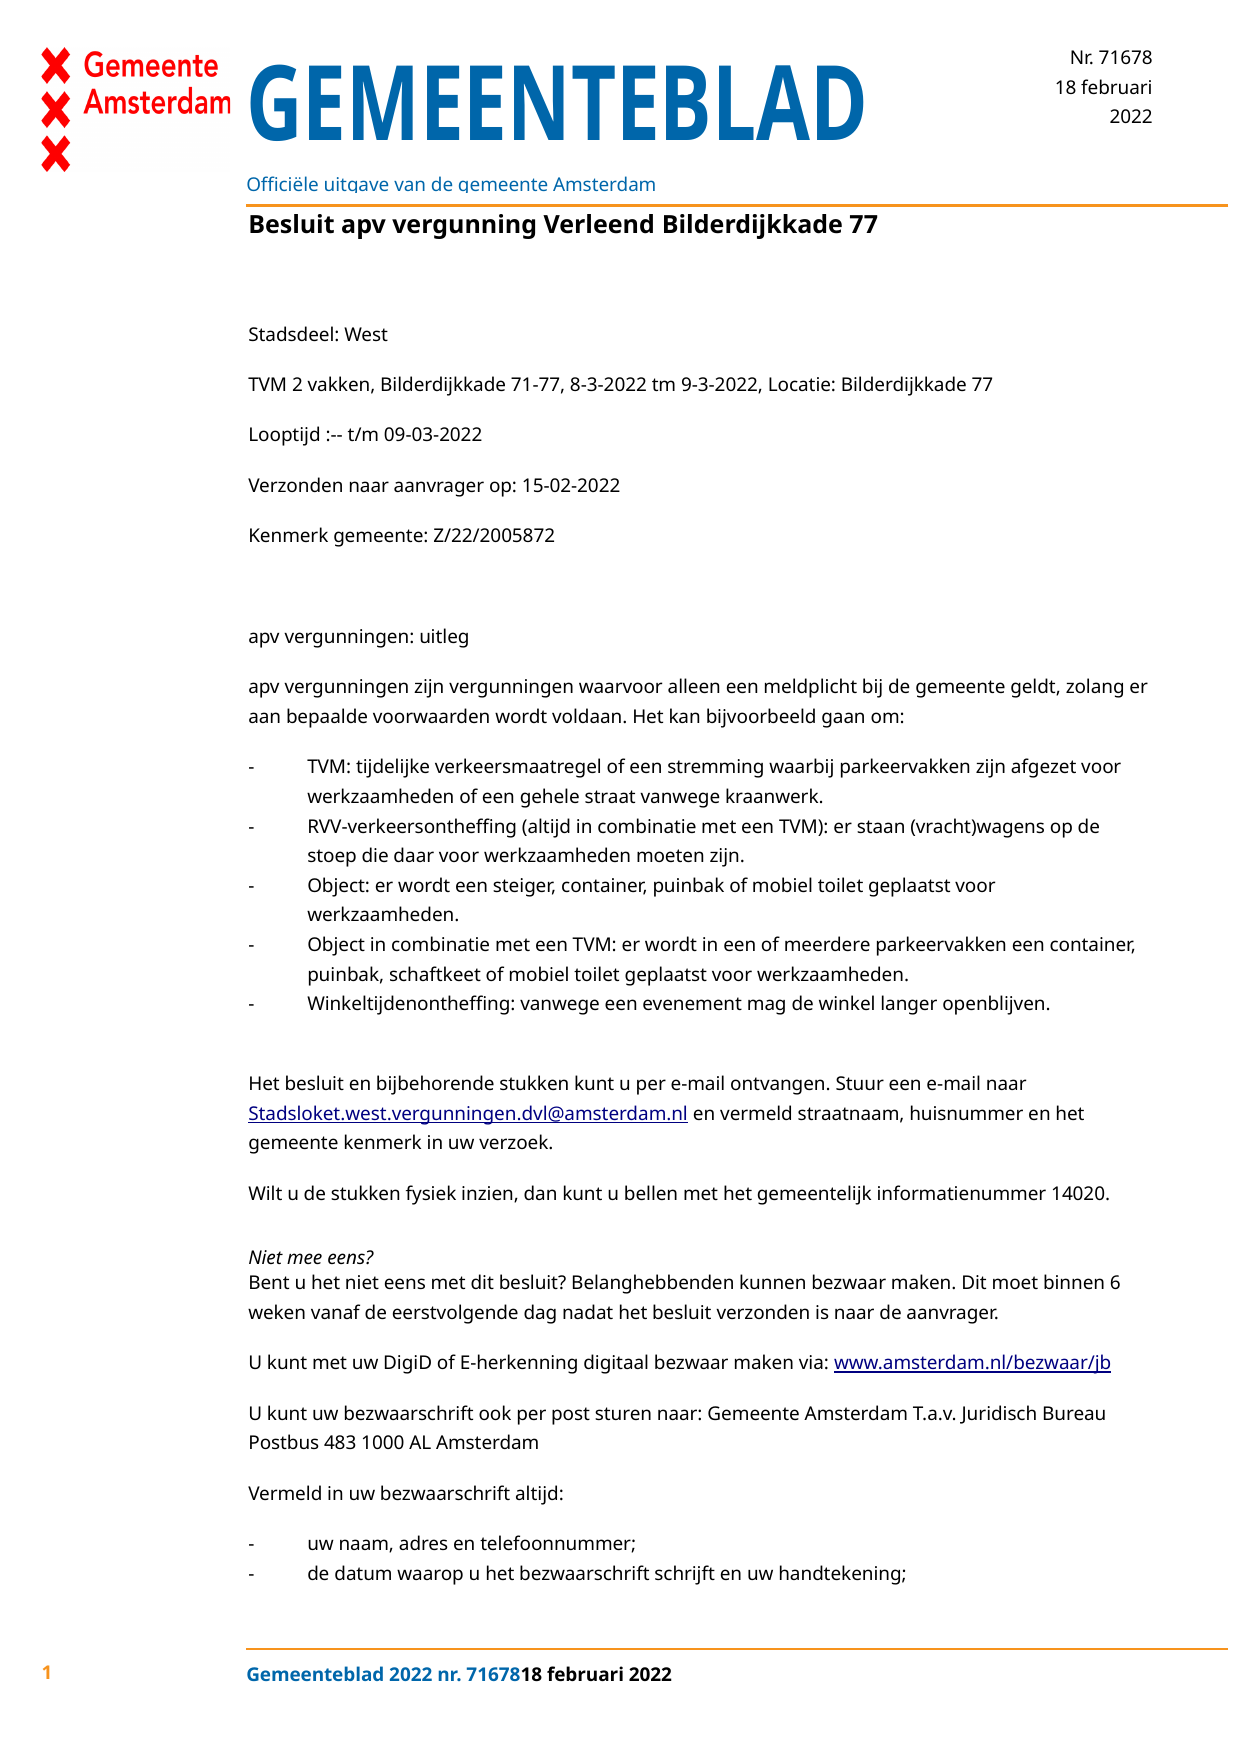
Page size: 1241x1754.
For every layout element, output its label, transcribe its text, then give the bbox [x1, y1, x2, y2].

text Stadsdeel: West [248, 321, 1152, 346]
text Wilt u de stukken fysiek inzien, dan kunt u bellen met het gemeentelijk informatienummer 14020. [248, 1180, 1152, 1206]
text Niet mee eens? [248, 1244, 1152, 1269]
text TVM 2 vakken, Bilderdijkkade 71-77, 8-3-2022 tm 9-3-2022, Locatie: Bilderdijkkade 77 [248, 371, 1152, 397]
text apv vergunningen: uitleg [248, 623, 1152, 649]
text Vermeld in uw bezwaarschrift altijd: [248, 1480, 1152, 1506]
picture [41, 47, 231, 172]
list Winkeltijdenontheffing: vanwege een evenement mag de winkel langer openblijven. [248, 990, 1152, 1016]
list RVV-verkeersontheffing (altijd in combinatie met een TVM): er staan (vracht)wagens op de stoep die daar voor werkzaamheden moeten zijn. [248, 813, 1152, 868]
text U kunt met uw DigiD of E-herkenning digitaal bezwaar maken via: www.amsterdam.nl/bezwaar/jb [248, 1349, 1152, 1375]
list uw naam, adres en telefoonnummer; [248, 1530, 1152, 1556]
text Bent u het niet eens met dit besluit? Belanghebbenden kunnen bezwaar maken. Dit moet binnen 6 weken vanaf de eerstvolgende dag nadat het besluit verzonden is naar de aanvrager. [248, 1269, 1152, 1325]
text Kenmerk gemeente: Z/22/2005872 [248, 522, 1152, 548]
text U kunt uw bezwaarschrift ook per post sturen naar: Gemeente Amsterdam T.a.v. Juridisch Bureau Postbus 483 1000 AL Amsterdam [248, 1400, 1152, 1455]
text Looptijd :-- t/m 09-03-2022 [248, 422, 1152, 447]
list de datum waarop u het bezwaarschrift schrijft en uw handtekening; [248, 1560, 1152, 1586]
list Object: er wordt een steiger, container, puinbak of mobiel toilet geplaatst voor werkzaamheden. [248, 872, 1152, 927]
list TVM: tijdelijke verkeersmaatregel of een stremming waarbij parkeervakken zijn afgezet voor werkzaamheden of een gehele straat vanwege kraanwerk. [248, 754, 1152, 809]
text Besluit apv vergunning Verleend Bilderdijkkade 77 [248, 207, 1152, 241]
text Het besluit en bijbehorende stukken kunt u per e-mail ontvangen. Stuur een e-mail naar Stadsloket.west.vergunningen.dvl@amsterdam.nl en vermeld straatnaam, huisnummer en het gemeente kenmerk in uw verzoek. [248, 1070, 1152, 1155]
text apv vergunningen zijn vergunningen waarvoor alleen een meldplicht bij de gemeente geldt, zolang er aan bepaalde voorwaarden wordt voldaan. Het kan bijvoorbeeld gaan om: [248, 674, 1152, 729]
list Object in combinatie met een TVM: er wordt in een of meerdere parkeervakken een container, puinbak, schaftkeet of mobiel toilet geplaatst voor werkzaamheden. [248, 931, 1152, 986]
text Verzonden naar aanvrager op: 15-02-2022 [248, 472, 1152, 498]
